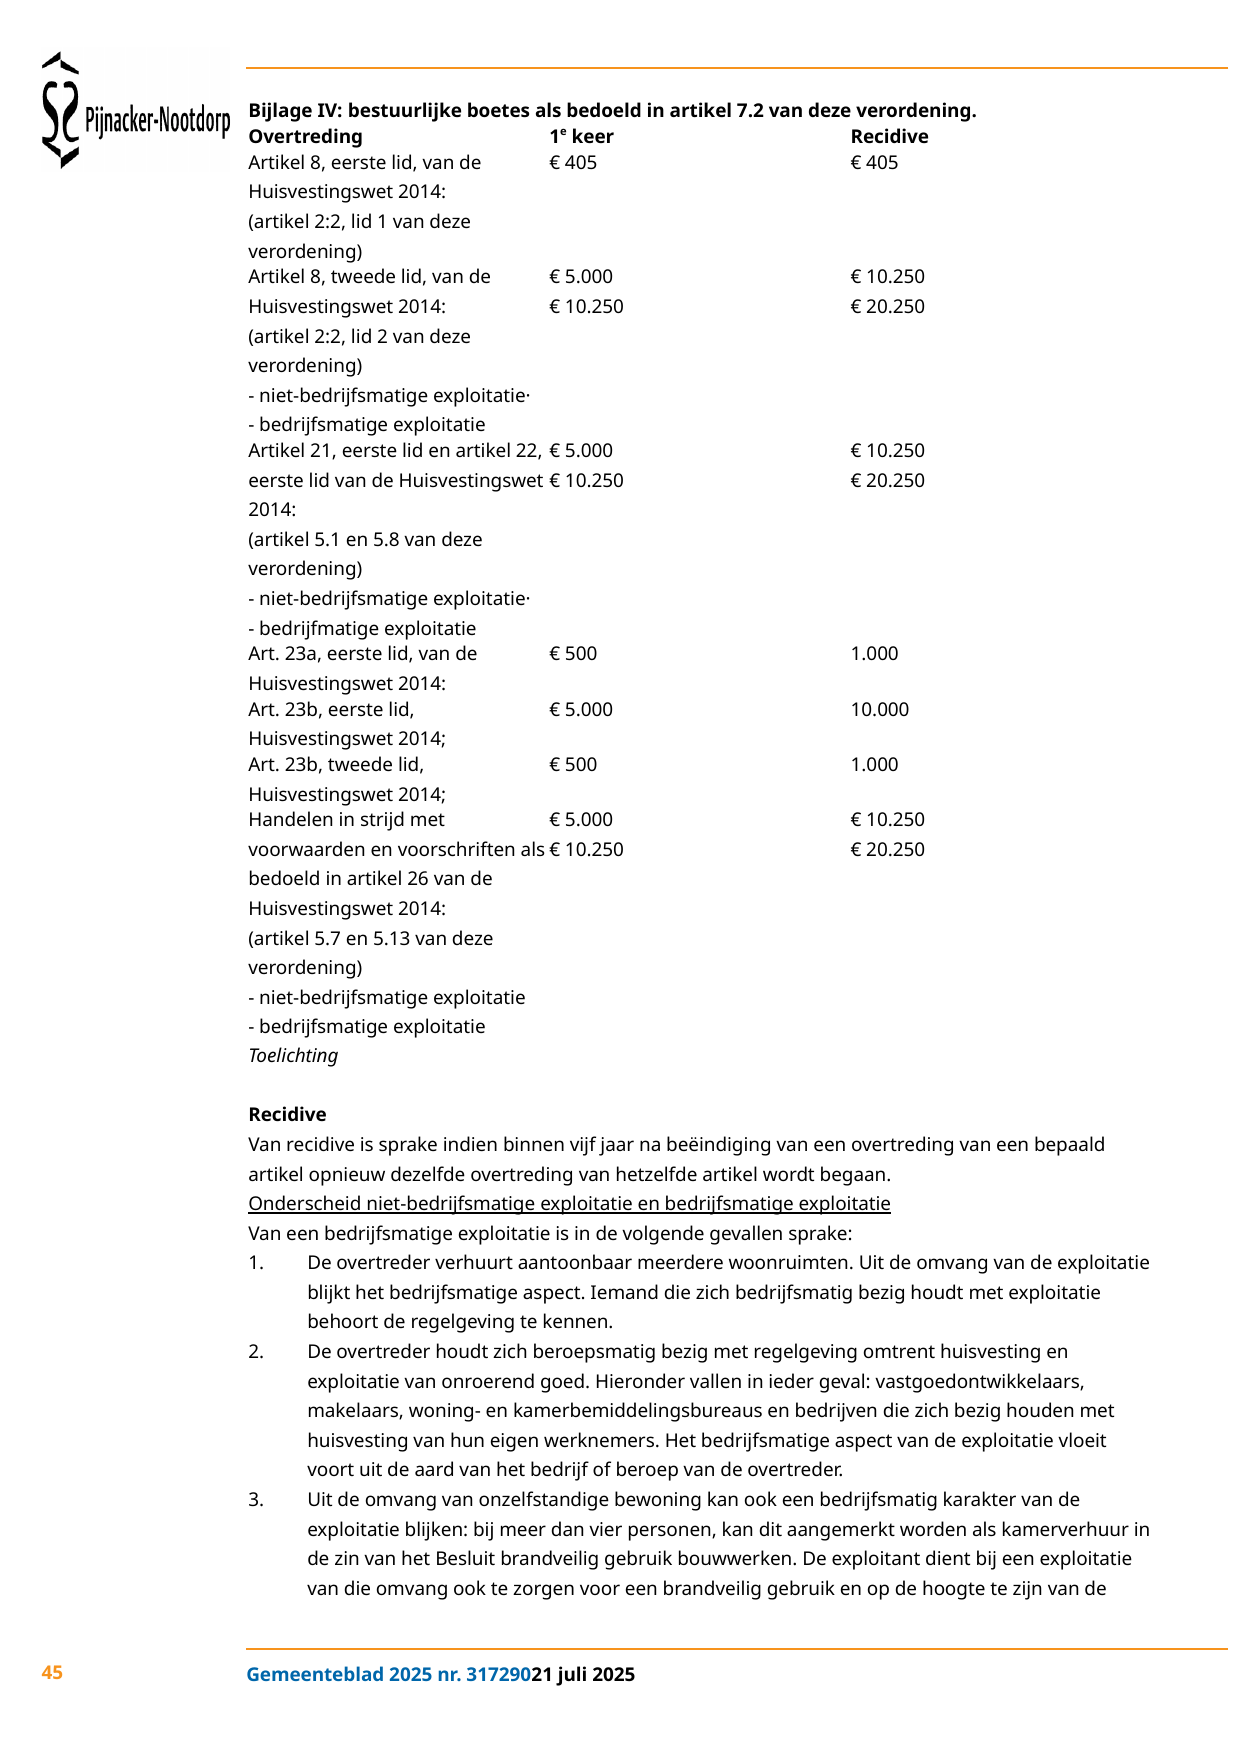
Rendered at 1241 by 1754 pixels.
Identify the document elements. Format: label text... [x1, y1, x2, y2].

list De overtreder houdt zich beroepsmatig bezig met regelgeving omtrent huisvesting en exploitatie van onroerend goed. Hieronder vallen in ieder geval: vastgoedontwikkelaars, makelaars, woning- en kamerbemiddelingsbureaus en bedrijven die zich bezig houden met huisvesting van hun eigen werknemers. Het bedrijfsmatige aspect van de exploitatie vloeit voort uit de aard van het bedrijf of beroep van de overtreder. [248, 1338, 1152, 1482]
picture [41, 47, 231, 172]
text Onderscheid niet-bedrijfsmatige exploitatie en bedrijfsmatige exploitatie [248, 1190, 1152, 1216]
table_cell Artikel 21, eerste lid en artikel 22, eerste lid van de Huisvestingswet 2014: (artikel 5.1 en 5.8 van deze verordening) - niet-bedrijfsmatige exploitatie· - bedrijfmatige exploitatie [248, 437, 549, 641]
table_cell € 405 [549, 149, 850, 264]
table_cell € 500 [549, 641, 850, 696]
table_cell € 10.250 € 20.250 [850, 806, 1152, 1039]
table_cell € 5.000 € 10.250 [549, 437, 850, 641]
text Bijlage IV: bestuurlijke boetes als bedoeld in artikel 7.2 van deze verordening. [248, 95, 1152, 123]
table_cell € 5.000 € 10.250 [549, 806, 850, 1039]
text Van recidive is sprake indien binnen vijf jaar na beëindiging van een overtreding van een bepaald artikel opnieuw dezelfde overtreding van hetzelfde artikel wordt begaan. [248, 1131, 1152, 1187]
text Van een bedrijfsmatige exploitatie is in de volgende gevallen sprake: [248, 1220, 1152, 1246]
table_cell 1.000 [850, 751, 1152, 806]
table_cell Art. 23b, eerste lid, Huisvestingswet 2014; [248, 696, 549, 751]
table_cell 1.000 [850, 641, 1152, 696]
table_cell Handelen in strijd met voorwaarden en voorschriften als bedoeld in artikel 26 van de Huisvestingswet 2014: (artikel 5.7 en 5.13 van deze verordening) - niet-bedrijfsmatige exploitatie - bedrijfsmatige exploitatie [248, 806, 549, 1039]
text Recidive [248, 1102, 1152, 1127]
text Toelichting [248, 1042, 1152, 1068]
table_cell € 10.250 € 20.250 [850, 437, 1152, 641]
table_cell Artikel 8, tweede lid, van de Huisvestingswet 2014: (artikel 2:2, lid 2 van deze verordening) - niet-bedrijfsmatige exploitatie· - bedrijfsmatige exploitatie [248, 264, 549, 437]
table_cell € 5.000 € 10.250 [549, 264, 850, 437]
list Uit de omvang van onzelfstandige bewoning kan ook een bedrijfsmatig karakter van de exploitatie blijken: bij meer dan vier personen, kan dit aangemerkt worden als kamerverhuur in de zin van het Besluit brandveilig gebruik bouwwerken. De exploitant dient bij een exploitatie van die omvang ook te zorgen voor een brandveilig gebruik en op de hoogte te zijn van de [248, 1486, 1152, 1601]
list De overtreder verhuurt aantoonbaar meerdere woonruimten. Uit de omvang van de exploitatie blijkt het bedrijfsmatige aspect. Iemand die zich bedrijfsmatig bezig houdt met exploitatie behoort de regelgeving te kennen. [248, 1249, 1152, 1334]
table_cell € 405 [850, 149, 1152, 264]
table_header Recidive [850, 124, 1152, 149]
table_header Overtreding [248, 124, 549, 149]
table_cell € 5.000 [549, 696, 850, 751]
table_cell € 10.250 € 20.250 [850, 264, 1152, 437]
table_cell € 500 [549, 751, 850, 806]
table_cell 10.000 [850, 696, 1152, 751]
table_header 1e keer [549, 124, 850, 149]
table_cell Art. 23a, eerste lid, van de Huisvestingswet 2014: [248, 641, 549, 696]
table_cell Art. 23b, tweede lid, Huisvestingswet 2014; [248, 751, 549, 806]
table_cell Artikel 8, eerste lid, van de Huisvestingswet 2014: (artikel 2:2, lid 1 van deze verordening) [248, 149, 549, 264]
